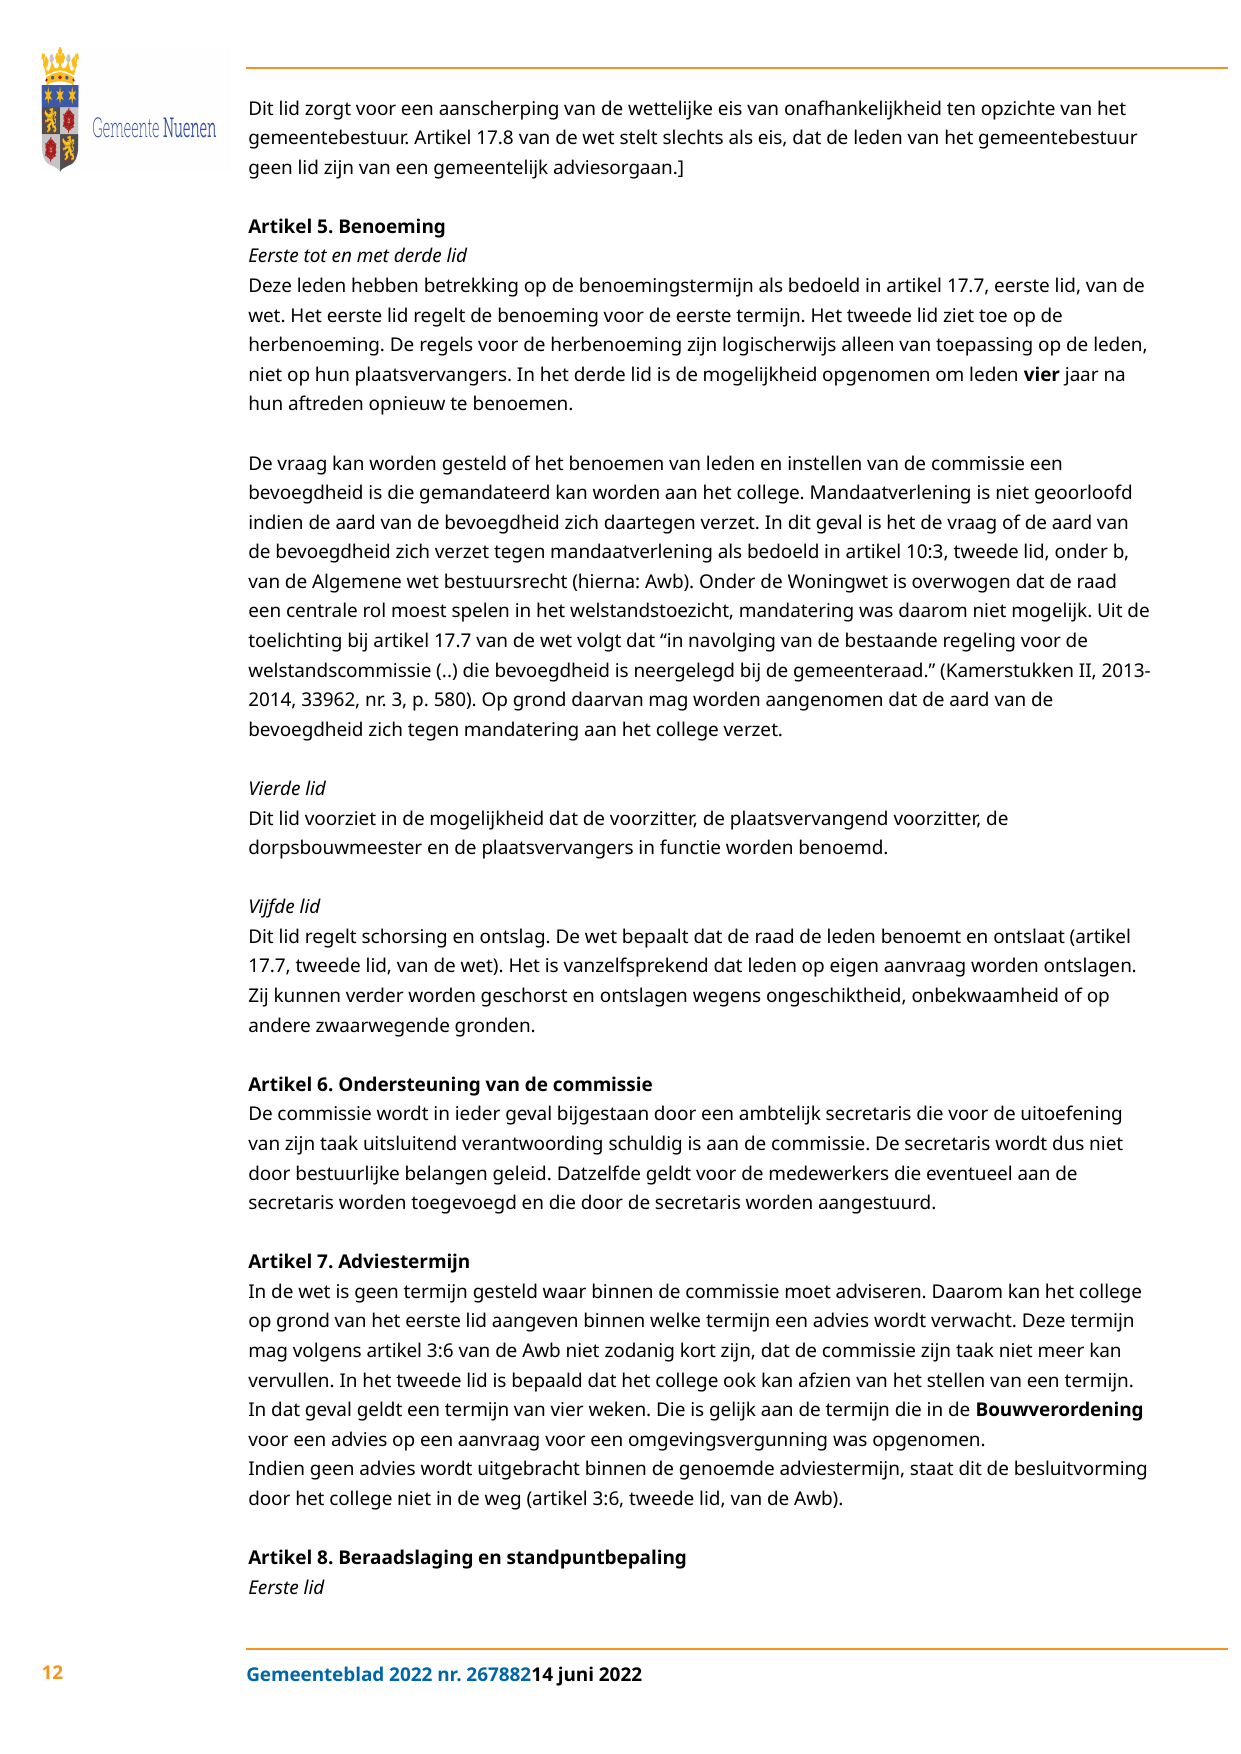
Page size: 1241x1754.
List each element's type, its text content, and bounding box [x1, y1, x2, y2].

text Indien geen advies wordt uitgebracht binnen de genoemde adviestermijn, staat dit de besluitvorming door het college niet in de weg (artikel 3:6, tweede lid, van de Awb). [248, 1456, 1152, 1511]
text Artikel 8. Beraadslaging en standpuntbepaling [248, 1544, 1152, 1570]
text Artikel 7. Adviestermijn [248, 1248, 1152, 1274]
text Artikel 5. Benoeming [248, 213, 1152, 239]
text Vijfde lid [248, 893, 1152, 919]
text Dit lid zorgt voor een aanscherping van de wettelijke eis van onafhankelijkheid ten opzichte van het gemeentebestuur. Artikel 17.8 van de wet stelt slechts als eis, dat de leden van het gemeentebestuur geen lid zijn van een gemeentelijk adviesorgaan.] [248, 95, 1152, 180]
text Deze leden hebben betrekking op de benoemingstermijn als bedoeld in artikel 17.7, eerste lid, van de wet. Het eerste lid regelt de benoeming voor de eerste termijn. Het tweede lid ziet toe op de herbenoeming. De regels voor de herbenoeming zijn logischerwijs alleen van toepassing op de leden, niet op hun plaatsvervangers. In het derde lid is de mogelijkheid opgenomen om leden vier jaar na hun aftreden opnieuw te benoemen. [248, 272, 1152, 416]
text Artikel 6. Ondersteuning van de commissie [248, 1071, 1152, 1097]
text De vraag kan worden gesteld of het benoemen van leden en instellen van de commissie een bevoegdheid is die gemandateerd kan worden aan het college. Mandaatverlening is niet geoorloofd indien de aard van de bevoegdheid zich daartegen verzet. In dit geval is het de vraag of de aard van de bevoegdheid zich verzet tegen mandaatverlening als bedoeld in artikel 10:3, tweede lid, onder b, van de Algemene wet bestuursrecht (hierna: Awb). Onder de Woningwet is overwogen dat de raad een centrale rol moest spelen in het welstandstoezicht, mandatering was daarom niet mogelijk. Uit de toelichting bij artikel 17.7 van de wet volgt dat “in navolging van de bestaande regeling voor de welstandscommissie (..) die bevoegdheid is neergelegd bij de gemeenteraad.” (Kamerstukken II, 2013-2014, 33962, nr. 3, p. 580). Op grond daarvan mag worden aangenomen dat de aard van de bevoegdheid zich tegen mandatering aan het college verzet. [248, 450, 1152, 742]
text Eerste lid [248, 1574, 1152, 1600]
text Vierde lid [248, 775, 1152, 801]
text In de wet is geen termijn gesteld waar binnen de commissie moet adviseren. Daarom kan het college op grond van het eerste lid aangeven binnen welke termijn een advies wordt verwacht. Deze termijn mag volgens artikel 3:6 van de Awb niet zodanig kort zijn, dat de commissie zijn taak niet meer kan vervullen. In het tweede lid is bepaald dat het college ook kan afzien van het stellen van een termijn. In dat geval geldt een termijn van vier weken. Die is gelijk aan de termijn die in de Bouwverordening voor een advies op een aanvraag voor een omgevingsvergunning was opgenomen. [248, 1278, 1152, 1452]
text Dit lid voorziet in de mogelijkheid dat de voorzitter, de plaatsvervangend voorzitter, de dorpsbouwmeester en de plaatsvervangers in functie worden benoemd. [248, 805, 1152, 860]
picture [41, 47, 231, 172]
text Eerste tot en met derde lid [248, 243, 1152, 268]
text Dit lid regelt schorsing en ontslag. De wet bepaalt dat de raad de leden benoemt en ontslaat (artikel 17.7, tweede lid, van de wet). Het is vanzelfsprekend dat leden op eigen aanvraag worden ontslagen. Zij kunnen verder worden geschorst en ontslagen wegens ongeschiktheid, onbekwaamheid of op andere zwaarwegende gronden. [248, 923, 1152, 1038]
text De commissie wordt in ieder geval bijgestaan door een ambtelijk secretaris die voor de uitoefening van zijn taak uitsluitend verantwoording schuldig is aan de commissie. De secretaris wordt dus niet door bestuurlijke belangen geleid. Datzelfde geldt voor de medewerkers die eventueel aan de secretaris worden toegevoegd en die door de secretaris worden aangestuurd. [248, 1101, 1152, 1215]
